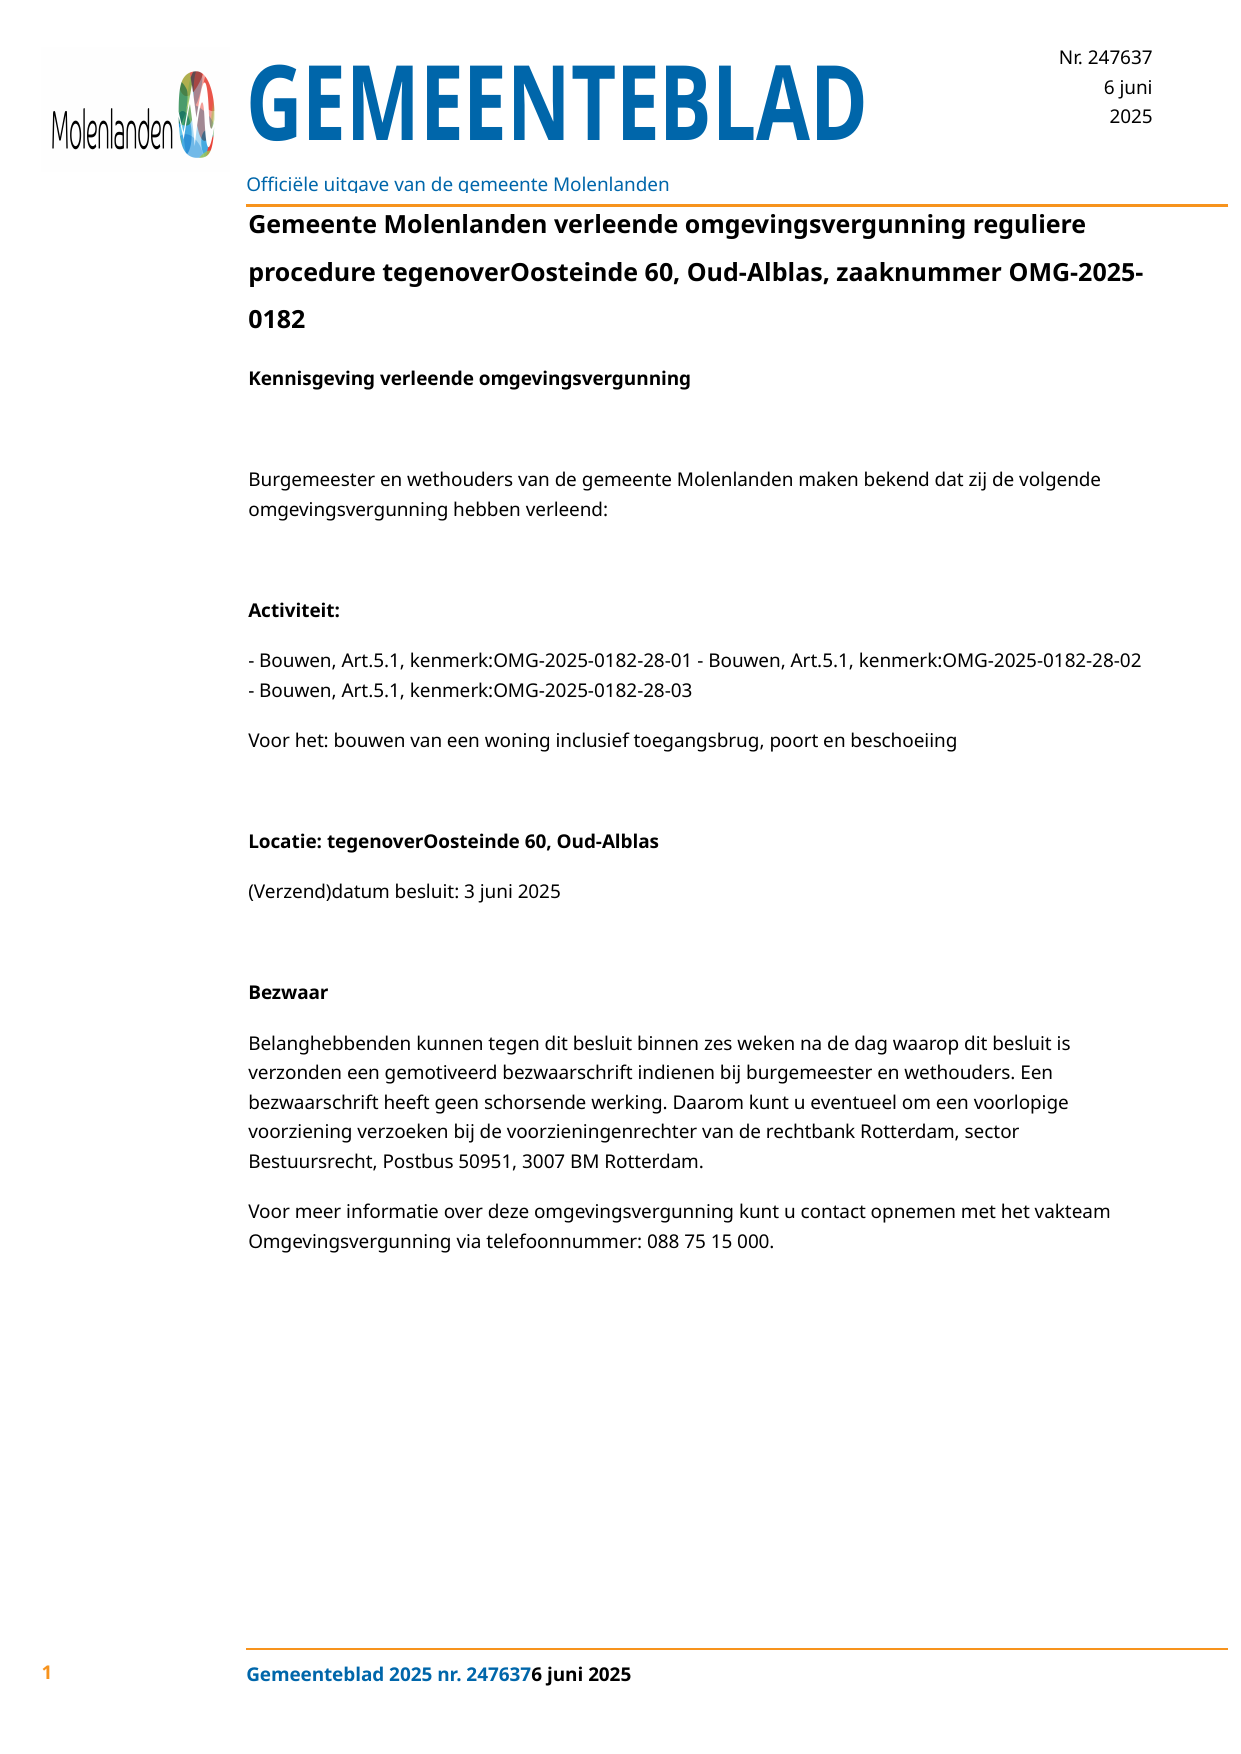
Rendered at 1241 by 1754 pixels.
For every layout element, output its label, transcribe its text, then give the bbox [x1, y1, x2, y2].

picture [41, 47, 231, 172]
text Bezwaar [248, 979, 1152, 1005]
text Locatie: tegenoverOosteinde 60, Oud-Alblas [248, 828, 1152, 854]
text Voor het: bouwen van een woning inclusief toegangsbrug, poort en beschoeiing [248, 727, 1152, 753]
text Activiteit: [248, 597, 1152, 622]
text - Bouwen, Art.5.1, kenmerk:OMG-2025-0182-28-01 - Bouwen, Art.5.1, kenmerk:OMG-2025-0182-28-02 - Bouwen, Art.5.1, kenmerk:OMG-2025-0182-28-03 [248, 647, 1152, 702]
text Kennisgeving verleende omgevingsvergunning [248, 366, 1152, 391]
text Burgemeester en wethouders van de gemeente Molenlanden maken bekend dat zij de volgende omgevingsvergunning hebben verleend: [248, 466, 1152, 522]
text Gemeente Molenlanden verleende omgevingsvergunning reguliere procedure tegenoverOosteinde 60, Oud-Alblas, zaaknummer OMG-2025-0182 [248, 207, 1152, 336]
text Voor meer informatie over deze omgevingsvergunning kunt u contact opnemen met het vakteam Omgevingsvergunning via telefoonnummer: 088 75 15 000. [248, 1198, 1152, 1254]
text Belanghebbenden kunnen tegen dit besluit binnen zes weken na de dag waarop dit besluit is verzonden een gemotiveerd bezwaarschrift indienen bij burgemeester en wethouders. Een bezwaarschrift heeft geen schorsende werking. Daarom kunt u eventueel om een voorlopige voorziening verzoeken bij de voorzieningenrechter van de rechtbank Rotterdam, sector Bestuursrecht, Postbus 50951, 3007 BM Rotterdam. [248, 1030, 1152, 1174]
text (Verzend)datum besluit: 3 juni 2025 [248, 878, 1152, 904]
